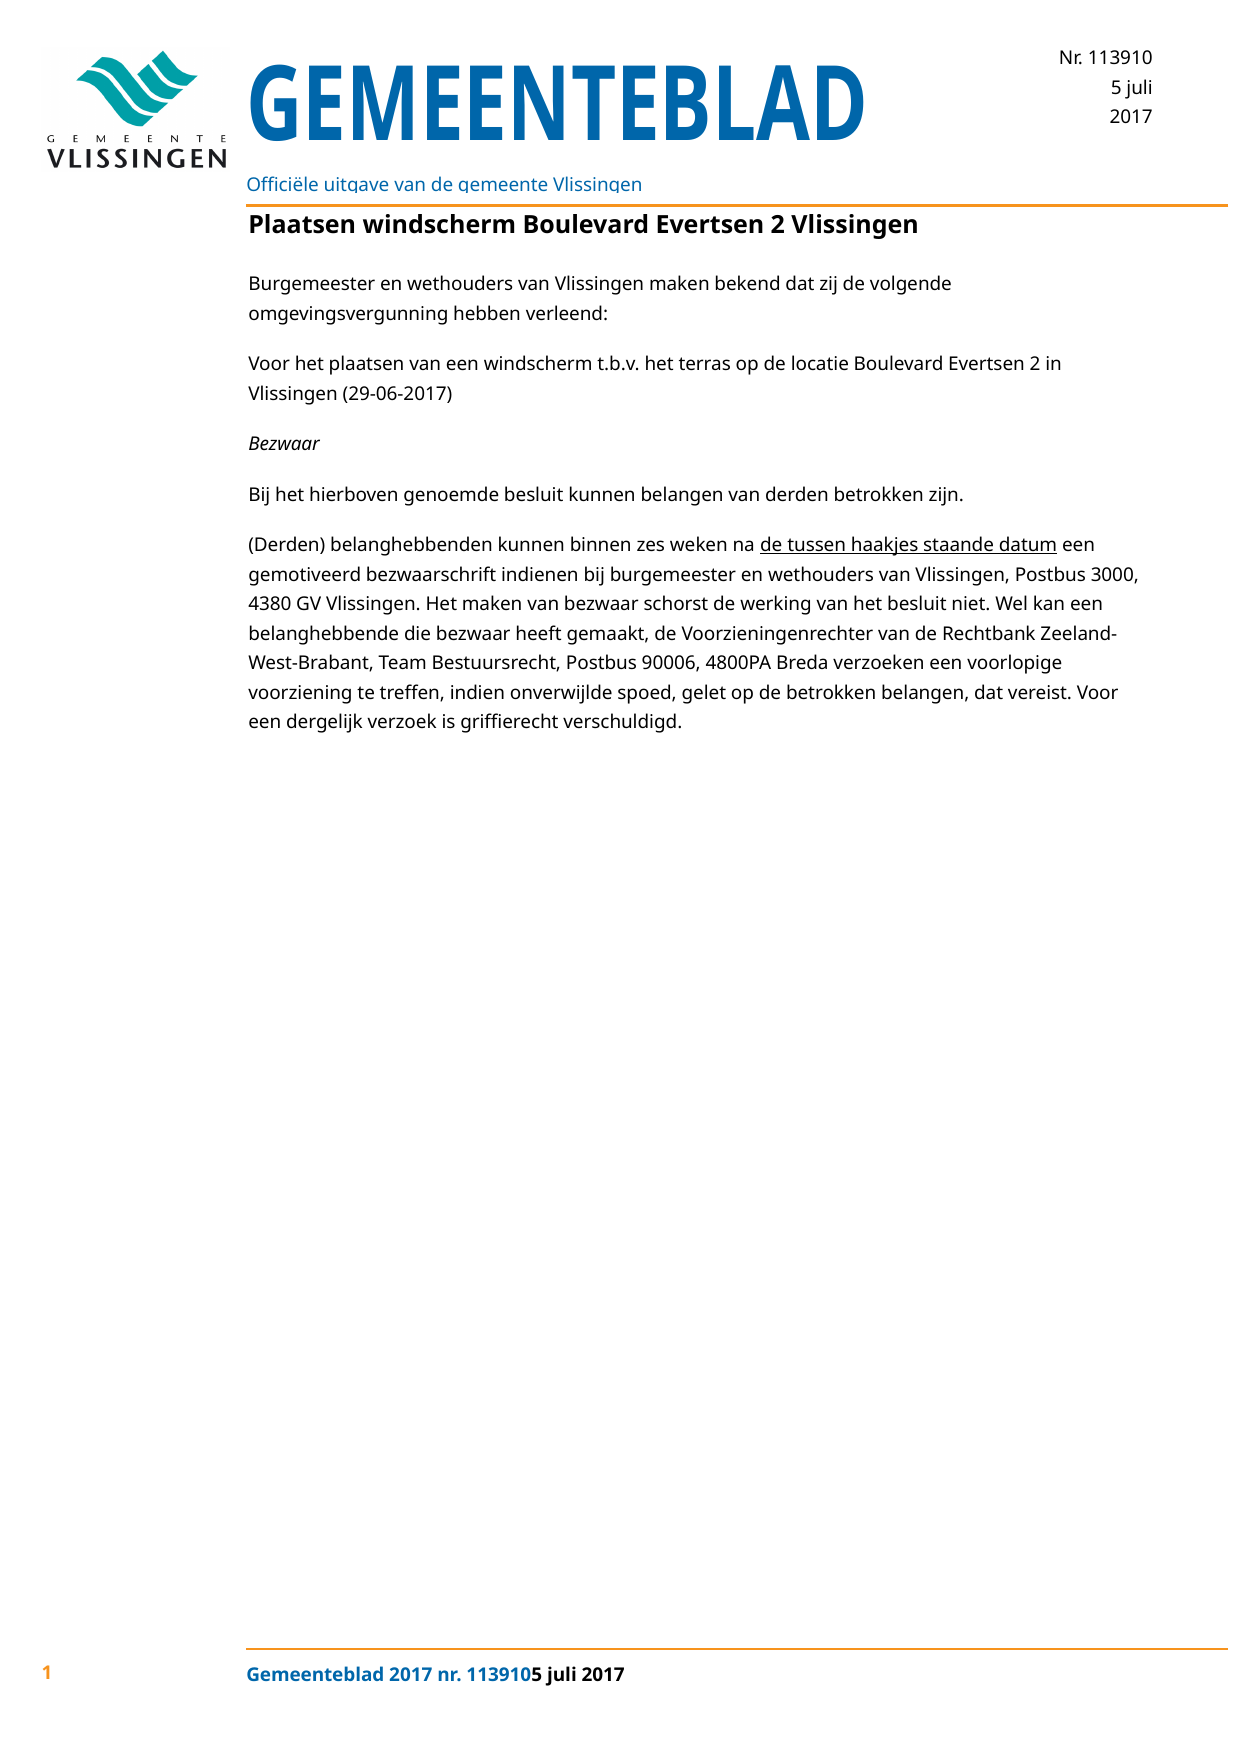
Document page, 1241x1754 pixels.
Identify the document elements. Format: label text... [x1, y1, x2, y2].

text Bij het hierboven genoemde besluit kunnen belangen van derden betrokken zijn. [248, 481, 1152, 506]
text Burgemeester en wethouders van Vlissingen maken bekend dat zij de volgende omgevingsvergunning hebben verleend: [248, 270, 1152, 326]
text Voor het plaatsen van een windscherm t.b.v. het terras op de locatie Boulevard Evertsen 2 in Vlissingen (29-06-2017) [248, 350, 1152, 406]
text Plaatsen windscherm Boulevard Evertsen 2 Vlissingen [248, 207, 1152, 241]
picture [41, 47, 231, 172]
text (Derden) belanghebbenden kunnen binnen zes weken na de tussen haakjes staande datum een gemotiveerd bezwaarschrift indienen bij burgemeester en wethouders van Vlissingen, Postbus 3000, 4380 GV Vlissingen. Het maken van bezwaar schorst de werking van het besluit niet. Wel kan een belanghebbende die bezwaar heeft gemaakt, de Voorzieningenrechter van de Rechtbank Zeeland-West-Brabant, Team Bestuursrecht, Postbus 90006, 4800PA Breda verzoeken een voorlopige voorziening te treffen, indien onverwijlde spoed, gelet op de betrokken belangen, dat vereist. Voor een dergelijk verzoek is griffierecht verschuldigd. [248, 531, 1152, 734]
text Bezwaar [248, 430, 1152, 456]
